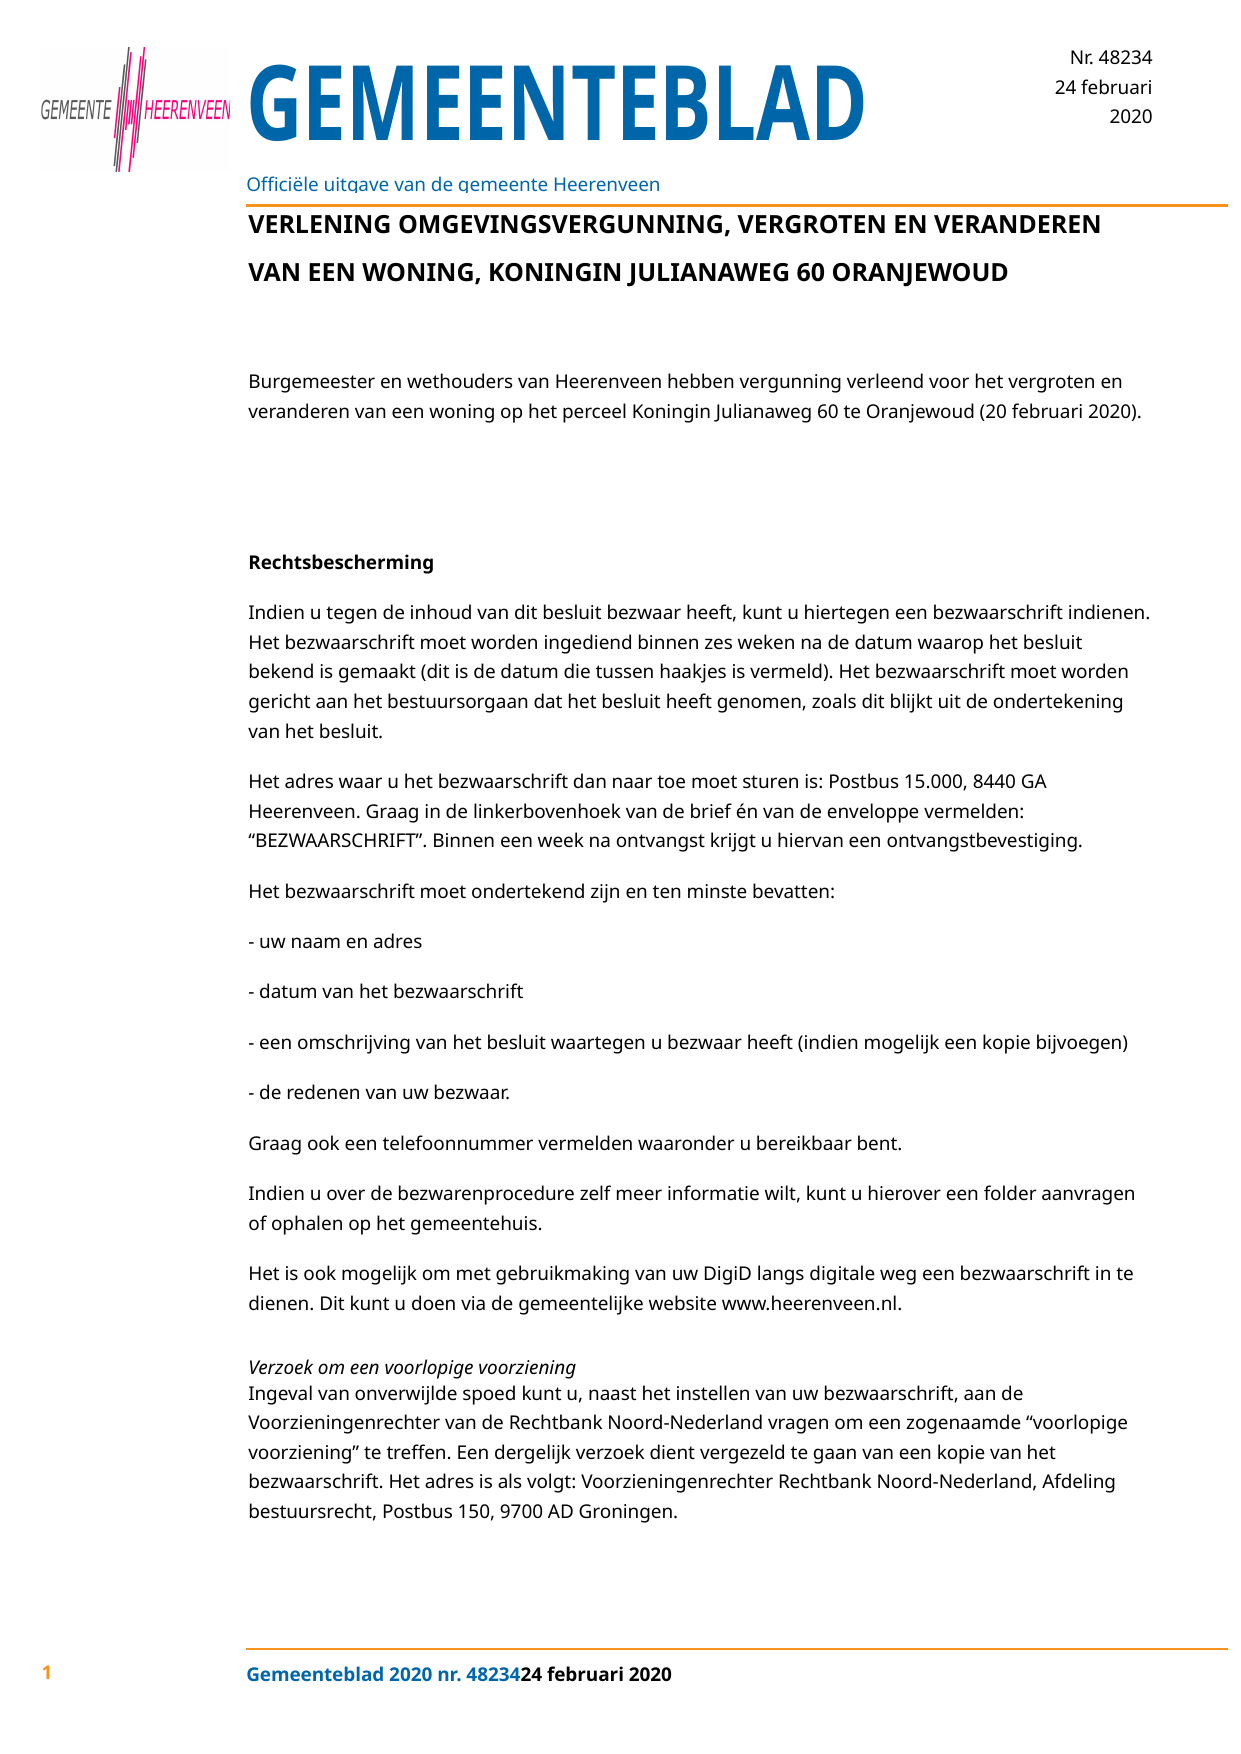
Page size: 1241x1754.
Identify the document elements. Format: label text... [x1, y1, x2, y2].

text - uw naam en adres [248, 928, 1152, 954]
text Ingeval van onverwijlde spoed kunt u, naast het instellen van uw bezwaarschrift, aan de Voorzieningenrechter van de Rechtbank Noord-Nederland vragen om een zogenaamde “voorlopige voorziening” te treffen. Een dergelijk verzoek dient vergezeld te gaan van een kopie van het bezwaarschrift. Het adres is als volgt: Voorzieningenrechter Rechtbank Noord-Nederland, Afdeling bestuursrecht, Postbus 150, 9700 AD Groningen. [248, 1380, 1152, 1524]
text Rechtsbescherming [248, 549, 1152, 575]
text Burgemeester en wethouders van Heerenveen hebben vergunning verleend voor het vergroten en veranderen van een woning op het perceel Koningin Julianaweg 60 te Oranjewoud (20 februari 2020). [248, 368, 1152, 424]
text Verzoek om een voorlopige voorziening [248, 1354, 1152, 1380]
text Het bezwaarschrift moet ondertekend zijn en ten minste bevatten: [248, 878, 1152, 904]
text VERLENING OMGEVINGSVERGUNNING, VERGROTEN EN VERANDEREN VAN EEN WONING, KONINGIN JULIANAWEG 60 ORANJEWOUD [248, 207, 1152, 288]
text - datum van het bezwaarschrift [248, 979, 1152, 1004]
text Indien u tegen de inhoud van dit besluit bezwaar heeft, kunt u hiertegen een bezwaarschrift indienen. Het bezwaarschrift moet worden ingediend binnen zes weken na de datum waarop het besluit bekend is gemaakt (dit is de datum die tussen haakjes is vermeld). Het bezwaarschrift moet worden gericht aan het bestuursorgaan dat het besluit heeft genomen, zoals dit blijkt uit de ondertekening van het besluit. [248, 599, 1152, 744]
text - de redenen van uw bezwaar. [248, 1079, 1152, 1105]
text - een omschrijving van het besluit waartegen u bezwaar heeft (indien mogelijk een kopie bijvoegen) [248, 1029, 1152, 1055]
text Indien u over de bezwarenprocedure zelf meer informatie wilt, kunt u hierover een folder aanvragen of ophalen op het gemeentehuis. [248, 1180, 1152, 1236]
text Graag ook een telefoonnummer vermelden waaronder u bereikbaar bent. [248, 1130, 1152, 1156]
picture [41, 47, 231, 172]
text Het is ook mogelijk om met gebruikmaking van uw DigiD langs digitale weg een bezwaarschrift in te dienen. Dit kunt u doen via de gemeentelijke website www.heerenveen.nl. [248, 1260, 1152, 1316]
text Het adres waar u het bezwaarschrift dan naar toe moet sturen is: Postbus 15.000, 8440 GA Heerenveen. Graag in de linkerbovenhoek van de brief én van de enveloppe vermelden: “BEZWAARSCHRIFT”. Binnen een week na ontvangst krijgt u hiervan een ontvangstbevestiging. [248, 768, 1152, 853]
